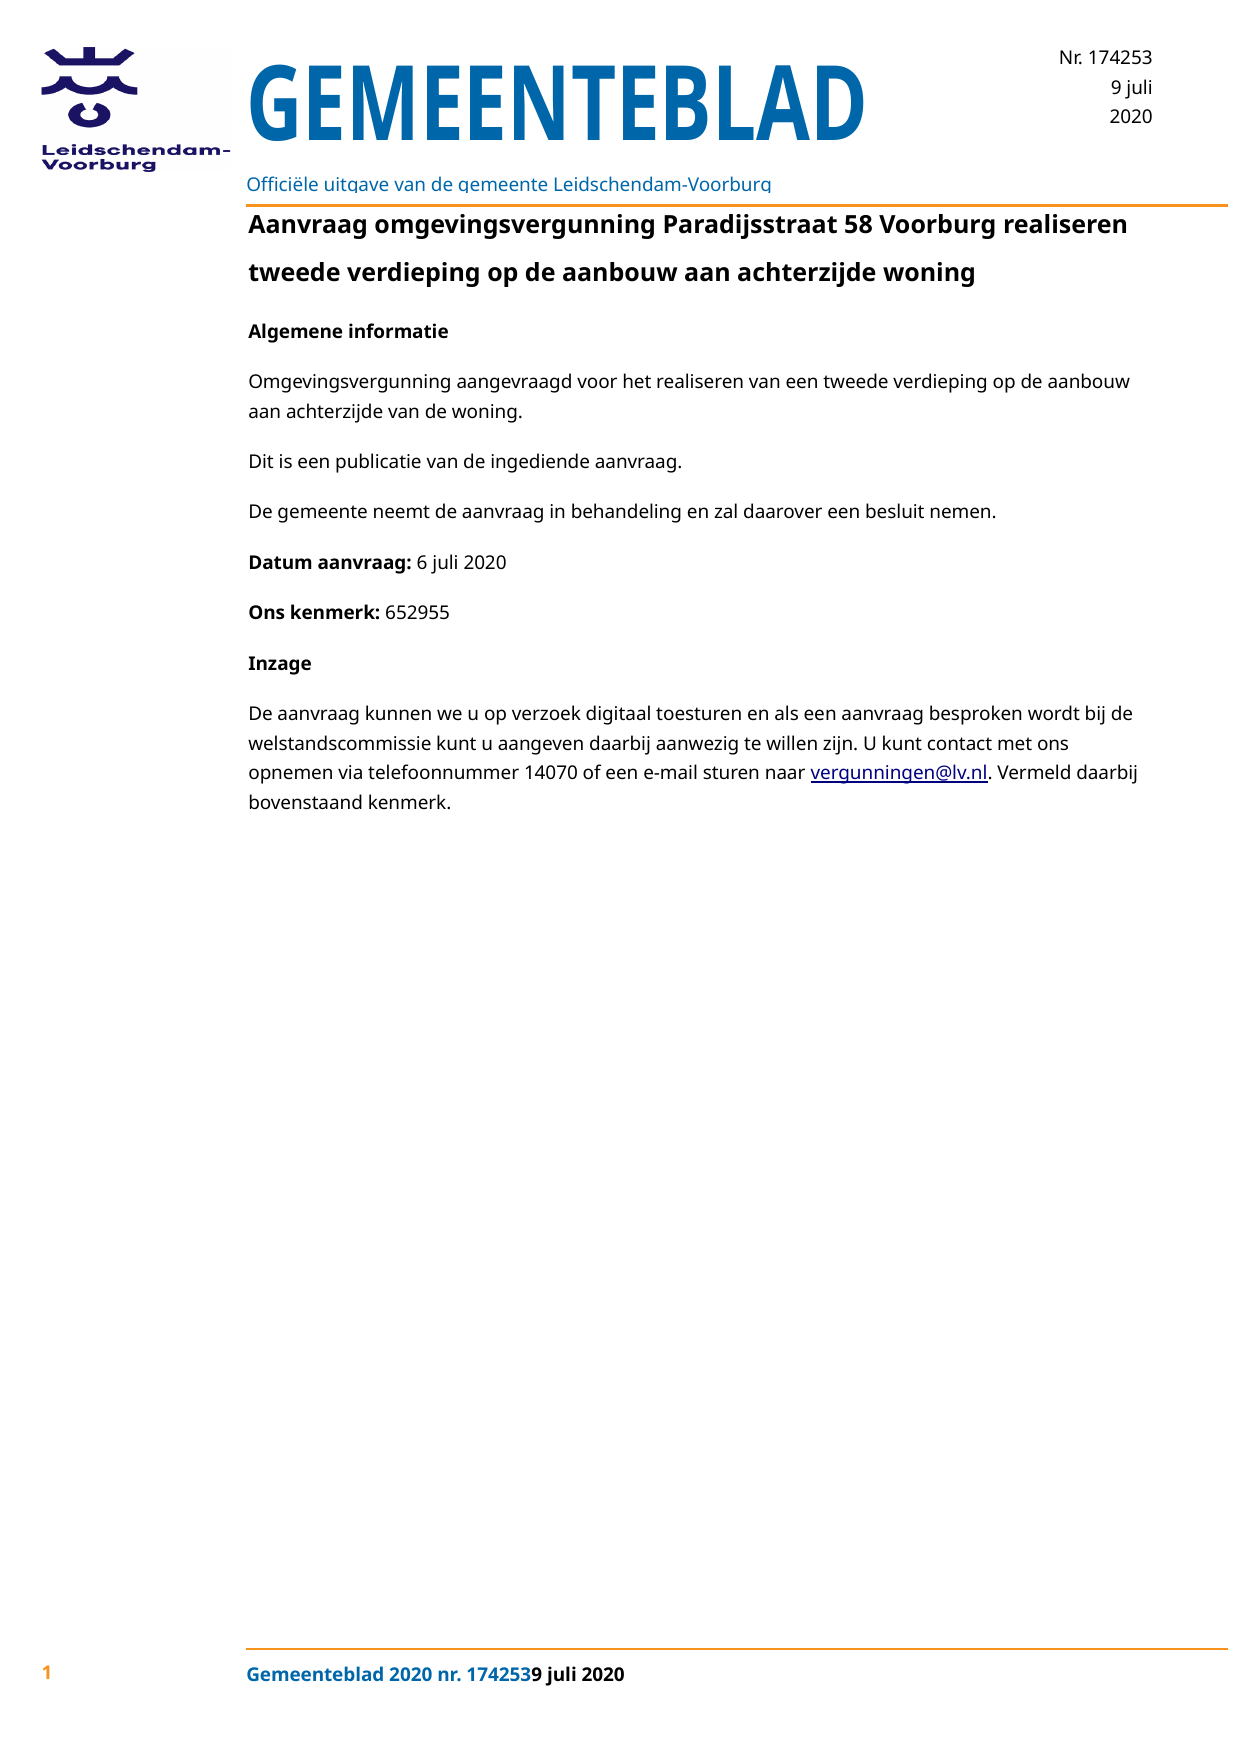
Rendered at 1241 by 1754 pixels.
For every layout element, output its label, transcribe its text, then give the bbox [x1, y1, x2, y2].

text De aanvraag kunnen we u op verzoek digitaal toesturen en als een aanvraag besproken wordt bij de welstandscommissie kunt u aangeven daarbij aanwezig te willen zijn. U kunt contact met ons opnemen via telefoonnummer 14070 of een e-mail sturen naar vergunningen@lv.nl. Vermeld daarbij bovenstaand kenmerk. [248, 700, 1152, 815]
picture [41, 47, 231, 172]
text Datum aanvraag: 6 juli 2020 [248, 549, 1152, 575]
text Ons kenmerk: 652955 [248, 599, 1152, 625]
text Omgevingsvergunning aangevraagd voor het realiseren van een tweede verdieping op de aanbouw aan achterzijde van de woning. [248, 368, 1152, 424]
text Aanvraag omgevingsvergunning Paradijsstraat 58 Voorburg realiseren tweede verdieping op de aanbouw aan achterzijde woning [248, 207, 1152, 288]
text Algemene informatie [248, 318, 1152, 344]
text De gemeente neemt de aanvraag in behandeling en zal daarover een besluit nemen. [248, 499, 1152, 524]
text Dit is een publicatie van de ingediende aanvraag. [248, 448, 1152, 474]
text Inzage [248, 650, 1152, 676]
